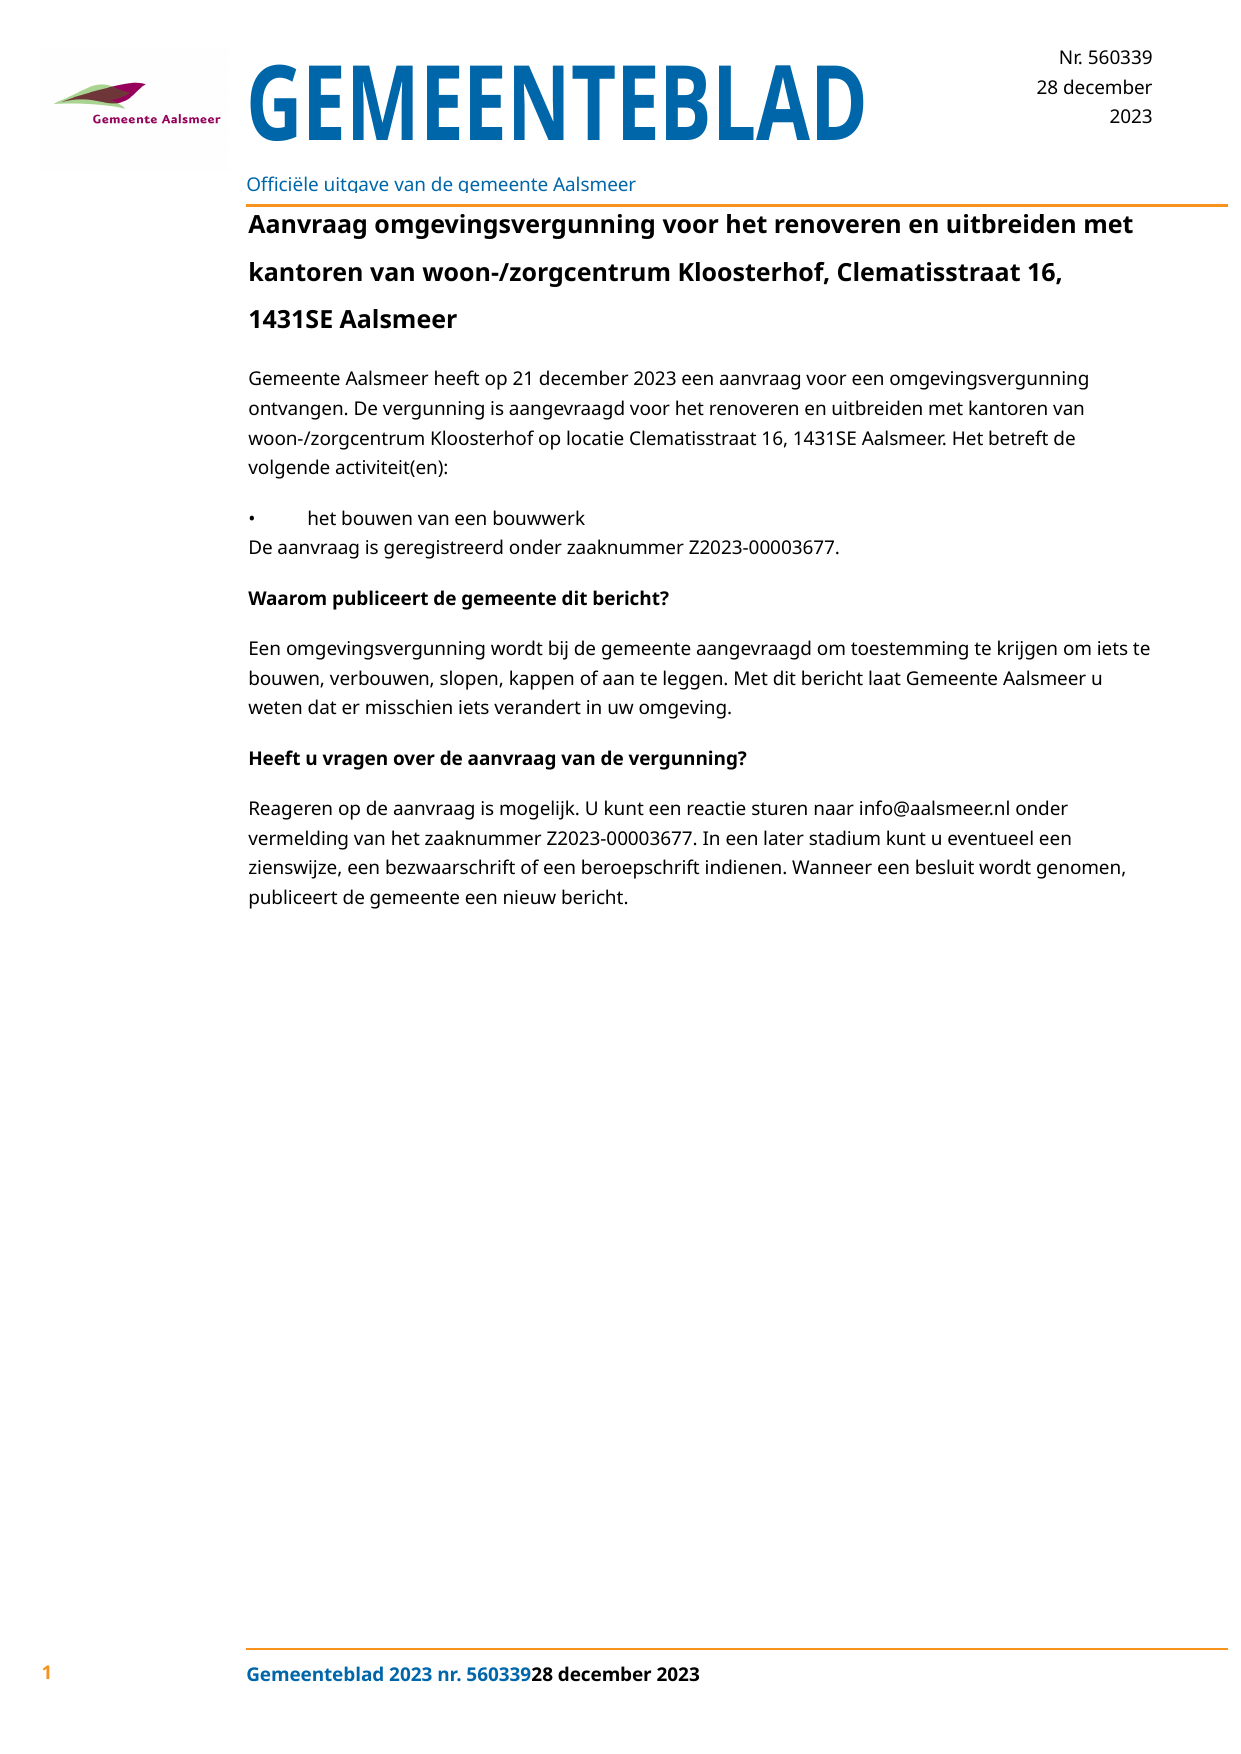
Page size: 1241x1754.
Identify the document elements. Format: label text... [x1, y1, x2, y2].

text Aanvraag omgevingsvergunning voor het renoveren en uitbreiden met kantoren van woon-/zorgcentrum Kloosterhof, Clematisstraat 16, 1431SE Aalsmeer [248, 207, 1152, 336]
text Waarom publiceert de gemeente dit bericht? [248, 585, 1152, 610]
list het bouwen van een bouwwerk [248, 505, 1152, 530]
text Een omgevingsvergunning wordt bij de gemeente aangevraagd om toestemming te krijgen om iets te bouwen, verbouwen, slopen, kappen of aan te leggen. Met dit bericht laat Gemeente Aalsmeer u weten dat er misschien iets verandert in uw omgeving. [248, 635, 1152, 720]
text Gemeente Aalsmeer heeft op 21 december 2023 een aanvraag voor een omgevingsvergunning ontvangen. De vergunning is aangevraagd voor het renoveren en uitbreiden met kantoren van woon-/zorgcentrum Kloosterhof op locatie Clematisstraat 16, 1431SE Aalsmeer. Het betreft de volgende activiteit(en): [248, 366, 1152, 480]
text Heeft u vragen over de aanvraag van de vergunning? [248, 745, 1152, 770]
text De aanvraag is geregistreerd onder zaaknummer Z2023-00003677. [248, 534, 1152, 560]
picture [41, 47, 231, 172]
text Reageren op de aanvraag is mogelijk. U kunt een reactie sturen naar info@aalsmeer.nl onder vermelding van het zaaknummer Z2023-00003677. In een later stadium kunt u eventueel een zienswijze, een bezwaarschrift of een beroepschrift indienen. Wanneer een besluit wordt genomen, publiceert de gemeente een nieuw bericht. [248, 795, 1152, 909]
